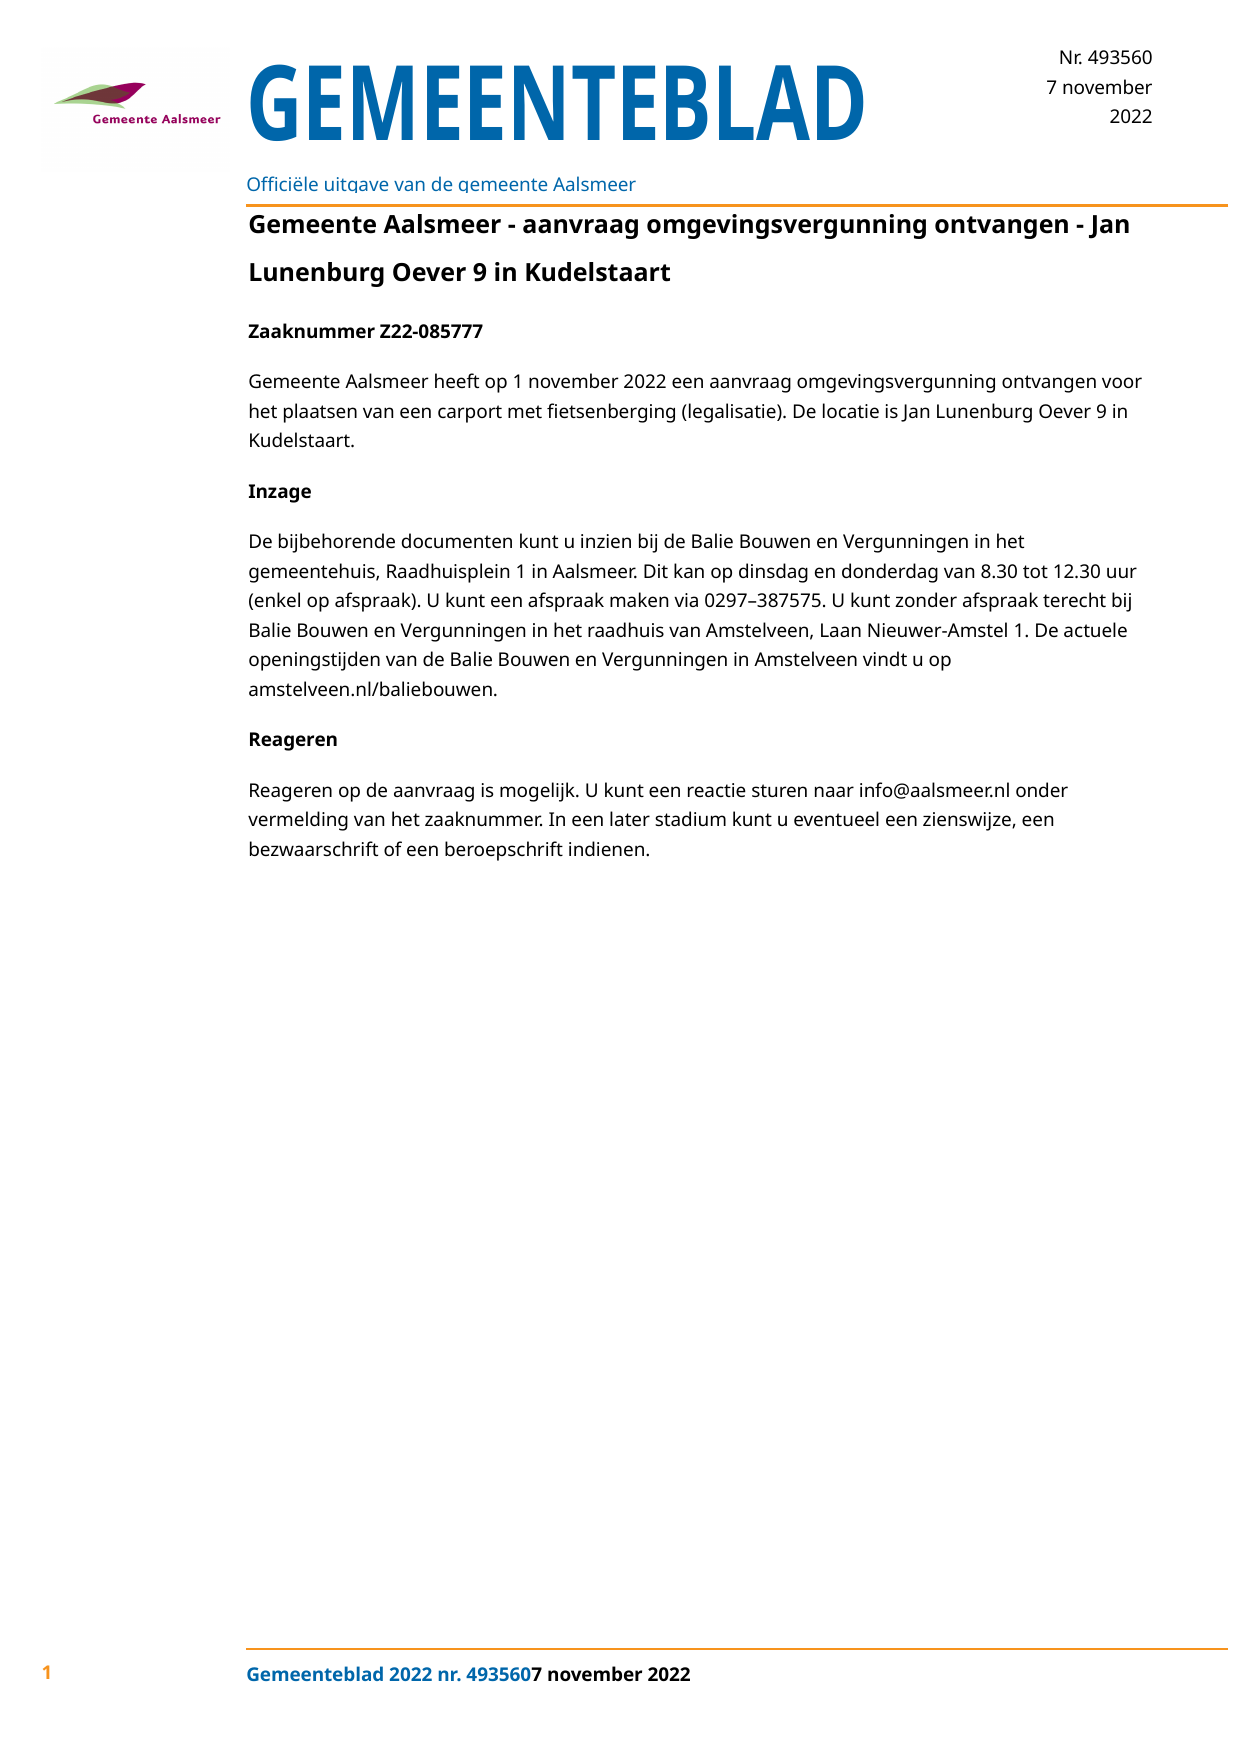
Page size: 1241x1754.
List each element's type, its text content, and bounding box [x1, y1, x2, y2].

text Gemeente Aalsmeer - aanvraag omgevingsvergunning ontvangen - Jan Lunenburg Oever 9 in Kudelstaart [248, 207, 1152, 288]
text Gemeente Aalsmeer heeft op 1 november 2022 een aanvraag omgevingsvergunning ontvangen voor het plaatsen van een carport met fietsenberging (legalisatie). De locatie is Jan Lunenburg Oever 9 in Kudelstaart. [248, 368, 1152, 453]
text De bijbehorende documenten kunt u inzien bij de Balie Bouwen en Vergunningen in het gemeentehuis, Raadhuisplein 1 in Aalsmeer. Dit kan op dinsdag en donderdag van 8.30 tot 12.30 uur (enkel op afspraak). U kunt een afspraak maken via 0297–387575. U kunt zonder afspraak terecht bij Balie Bouwen en Vergunningen in het raadhuis van Amstelveen, Laan Nieuwer-Amstel 1. De actuele openingstijden van de Balie Bouwen en Vergunningen in Amstelveen vindt u op amstelveen.nl/baliebouwen. [248, 528, 1152, 702]
text Zaaknummer Z22-085777 [248, 318, 1152, 344]
text Inzage [248, 478, 1152, 504]
text Reageren op de aanvraag is mogelijk. U kunt een reactie sturen naar info@aalsmeer.nl onder vermelding van het zaaknummer. In een later stadium kunt u eventueel een zienswijze, een bezwaarschrift of een beroepschrift indienen. [248, 777, 1152, 862]
picture [41, 47, 231, 172]
text Reageren [248, 727, 1152, 752]
